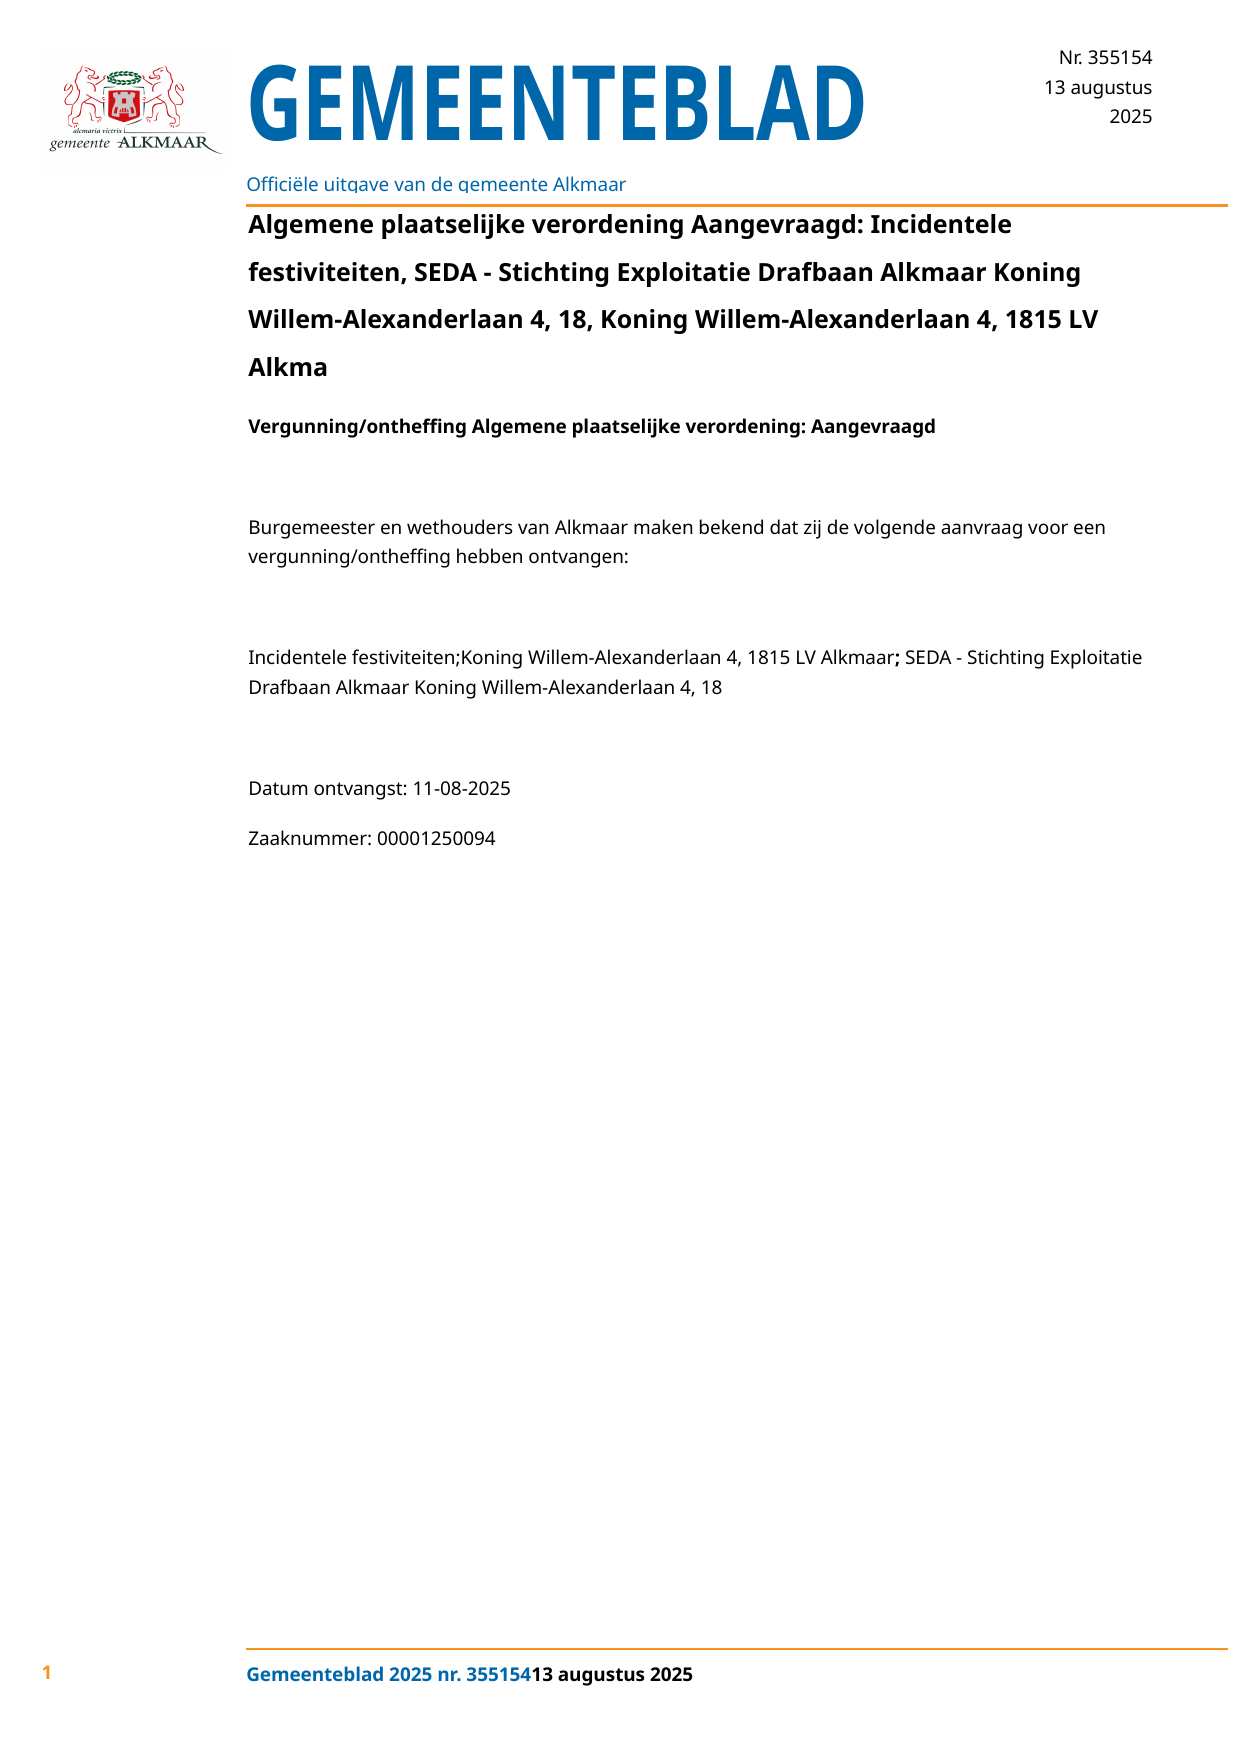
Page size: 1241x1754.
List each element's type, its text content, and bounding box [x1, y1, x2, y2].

text Algemene plaatselijke verordening Aangevraagd: Incidentele festiviteiten, SEDA - Stichting Exploitatie Drafbaan Alkmaar Koning Willem-Alexanderlaan 4, 18, Koning Willem-Alexanderlaan 4, 1815 LV Alkma [248, 207, 1152, 384]
text Vergunning/ontheffing Algemene plaatselijke verordening: Aangevraagd [248, 413, 1152, 439]
text Burgemeester en wethouders van Alkmaar maken bekend dat zij de volgende aanvraag voor een vergunning/ontheffing hebben ontvangen: [248, 514, 1152, 569]
picture [41, 47, 231, 172]
text Zaaknummer: 00001250094 [248, 825, 1152, 851]
text Datum ontvangst: 11-08-2025 [248, 775, 1152, 801]
text Incidentele festiviteiten;Koning Willem-Alexanderlaan 4, 1815 LV Alkmaar; SEDA - Stichting Exploitatie Drafbaan Alkmaar Koning Willem-Alexanderlaan 4, 18 [248, 644, 1152, 700]
